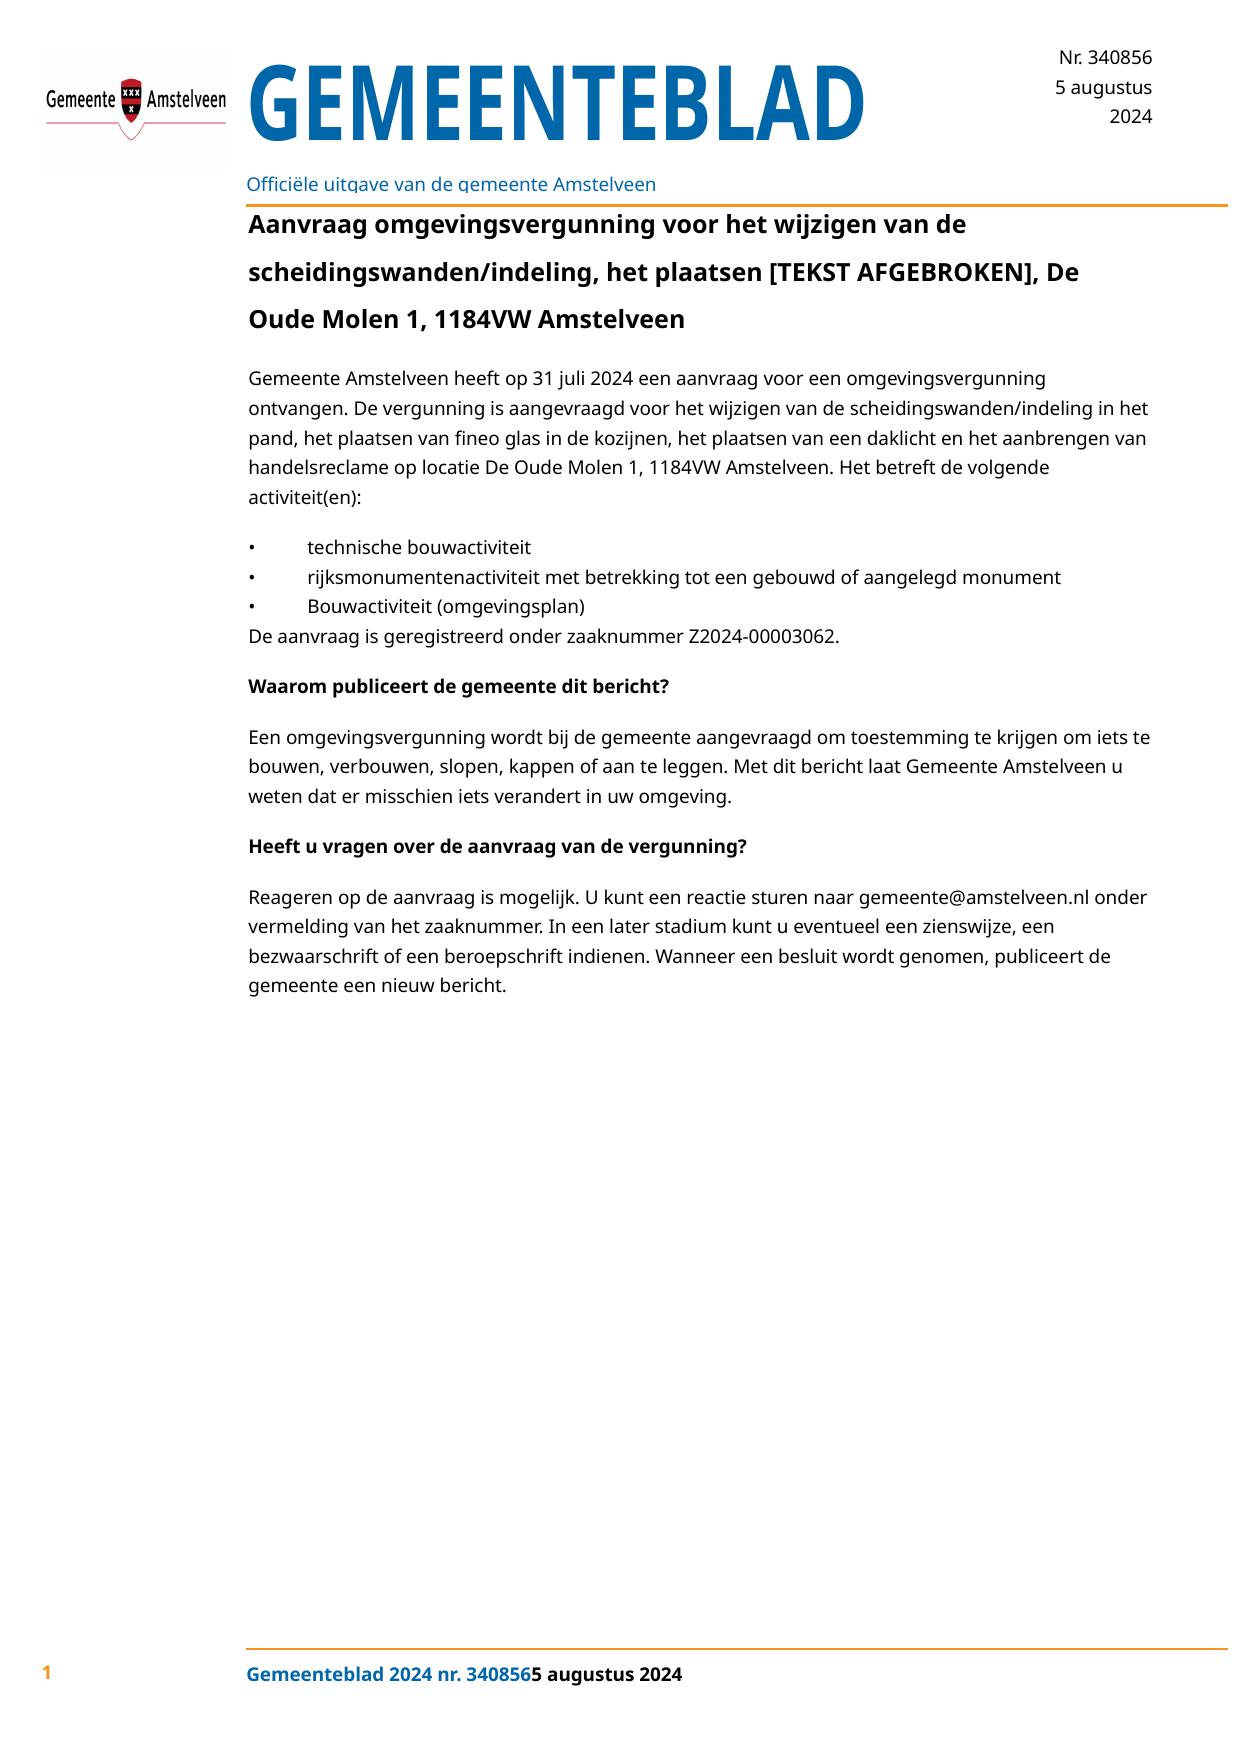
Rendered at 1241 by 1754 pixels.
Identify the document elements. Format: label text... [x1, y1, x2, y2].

text Reageren op de aanvraag is mogelijk. U kunt een reactie sturen naar gemeente@amstelveen.nl onder vermelding van het zaaknummer. In een later stadium kunt u eventueel een zienswijze, een bezwaarschrift of een beroepschrift indienen. Wanneer een besluit wordt genomen, publiceert de gemeente een nieuw bericht. [248, 884, 1152, 998]
text Heeft u vragen over de aanvraag van de vergunning? [248, 833, 1152, 859]
text De aanvraag is geregistreerd onder zaaknummer Z2024-00003062. [248, 623, 1152, 649]
list rijksmonumentenactiviteit met betrekking tot een gebouwd of aangelegd monument [248, 564, 1152, 589]
picture [41, 47, 231, 172]
list Bouwactiviteit (omgevingsplan) [248, 593, 1152, 619]
text Een omgevingsvergunning wordt bij de gemeente aangevraagd om toestemming te krijgen om iets te bouwen, verbouwen, slopen, kappen of aan te leggen. Met dit bericht laat Gemeente Amstelveen u weten dat er misschien iets verandert in uw omgeving. [248, 724, 1152, 809]
list technische bouwactiviteit [248, 534, 1152, 560]
text Waarom publiceert de gemeente dit bericht? [248, 673, 1152, 699]
text Aanvraag omgevingsvergunning voor het wijzigen van de scheidingswanden/indeling, het plaatsen [TEKST AFGEBROKEN], De Oude Molen 1, 1184VW Amstelveen [248, 207, 1152, 336]
text Gemeente Amstelveen heeft op 31 juli 2024 een aanvraag voor een omgevingsvergunning ontvangen. De vergunning is aangevraagd voor het wijzigen van de scheidingswanden/indeling in het pand, het plaatsen van fineo glas in de kozijnen, het plaatsen van een daklicht en het aanbrengen van handelsreclame op locatie De Oude Molen 1, 1184VW Amstelveen. Het betreft de volgende activiteit(en): [248, 366, 1152, 509]
